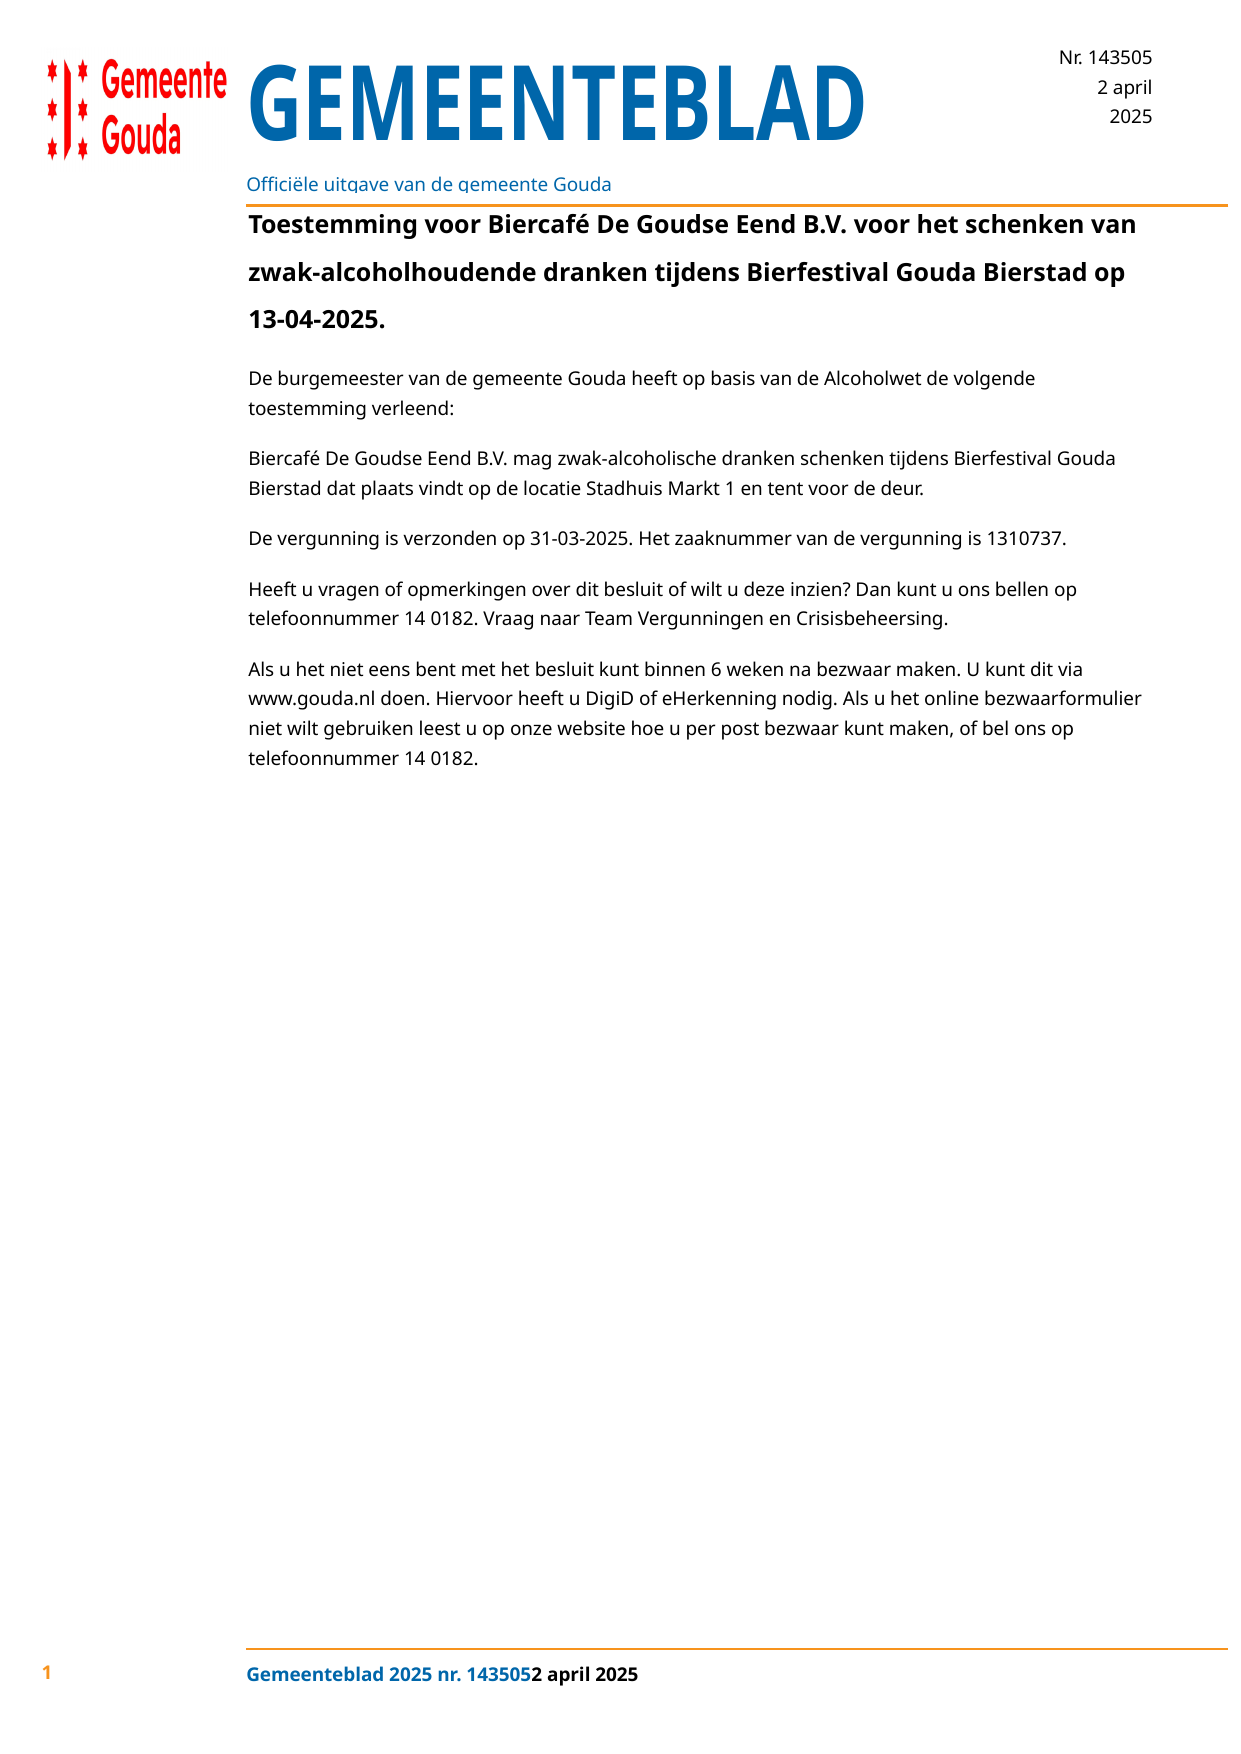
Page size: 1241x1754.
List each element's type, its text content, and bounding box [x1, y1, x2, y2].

text Biercafé De Goudse Eend B.V. mag zwak-alcoholische dranken schenken tijdens Bierfestival Gouda Bierstad dat plaats vindt op de locatie Stadhuis Markt 1 en tent voor de deur. [248, 446, 1152, 501]
text De vergunning is verzonden op 31-03-2025. Het zaaknummer van de vergunning is 1310737. [248, 526, 1152, 551]
text Toestemming voor Biercafé De Goudse Eend B.V. voor het schenken van zwak-alcoholhoudende dranken tijdens Bierfestival Gouda Bierstad op 13-04-2025. [248, 207, 1152, 336]
picture [41, 47, 231, 172]
text De burgemeester van de gemeente Gouda heeft op basis van de Alcoholwet de volgende toestemming verleend: [248, 366, 1152, 421]
text Heeft u vragen of opmerkingen over dit besluit of wilt u deze inzien? Dan kunt u ons bellen op telefoonnummer 14 0182. Vraag naar Team Vergunningen en Crisisbeheersing. [248, 576, 1152, 631]
text Als u het niet eens bent met het besluit kunt binnen 6 weken na bezwaar maken. U kunt dit via www.gouda.nl doen. Hiervoor heeft u DigiD of eHerkenning nodig. Als u het online bezwaarformulier niet wilt gebruiken leest u op onze website hoe u per post bezwaar kunt maken, of bel ons op telefoonnummer 14 0182. [248, 656, 1152, 770]
